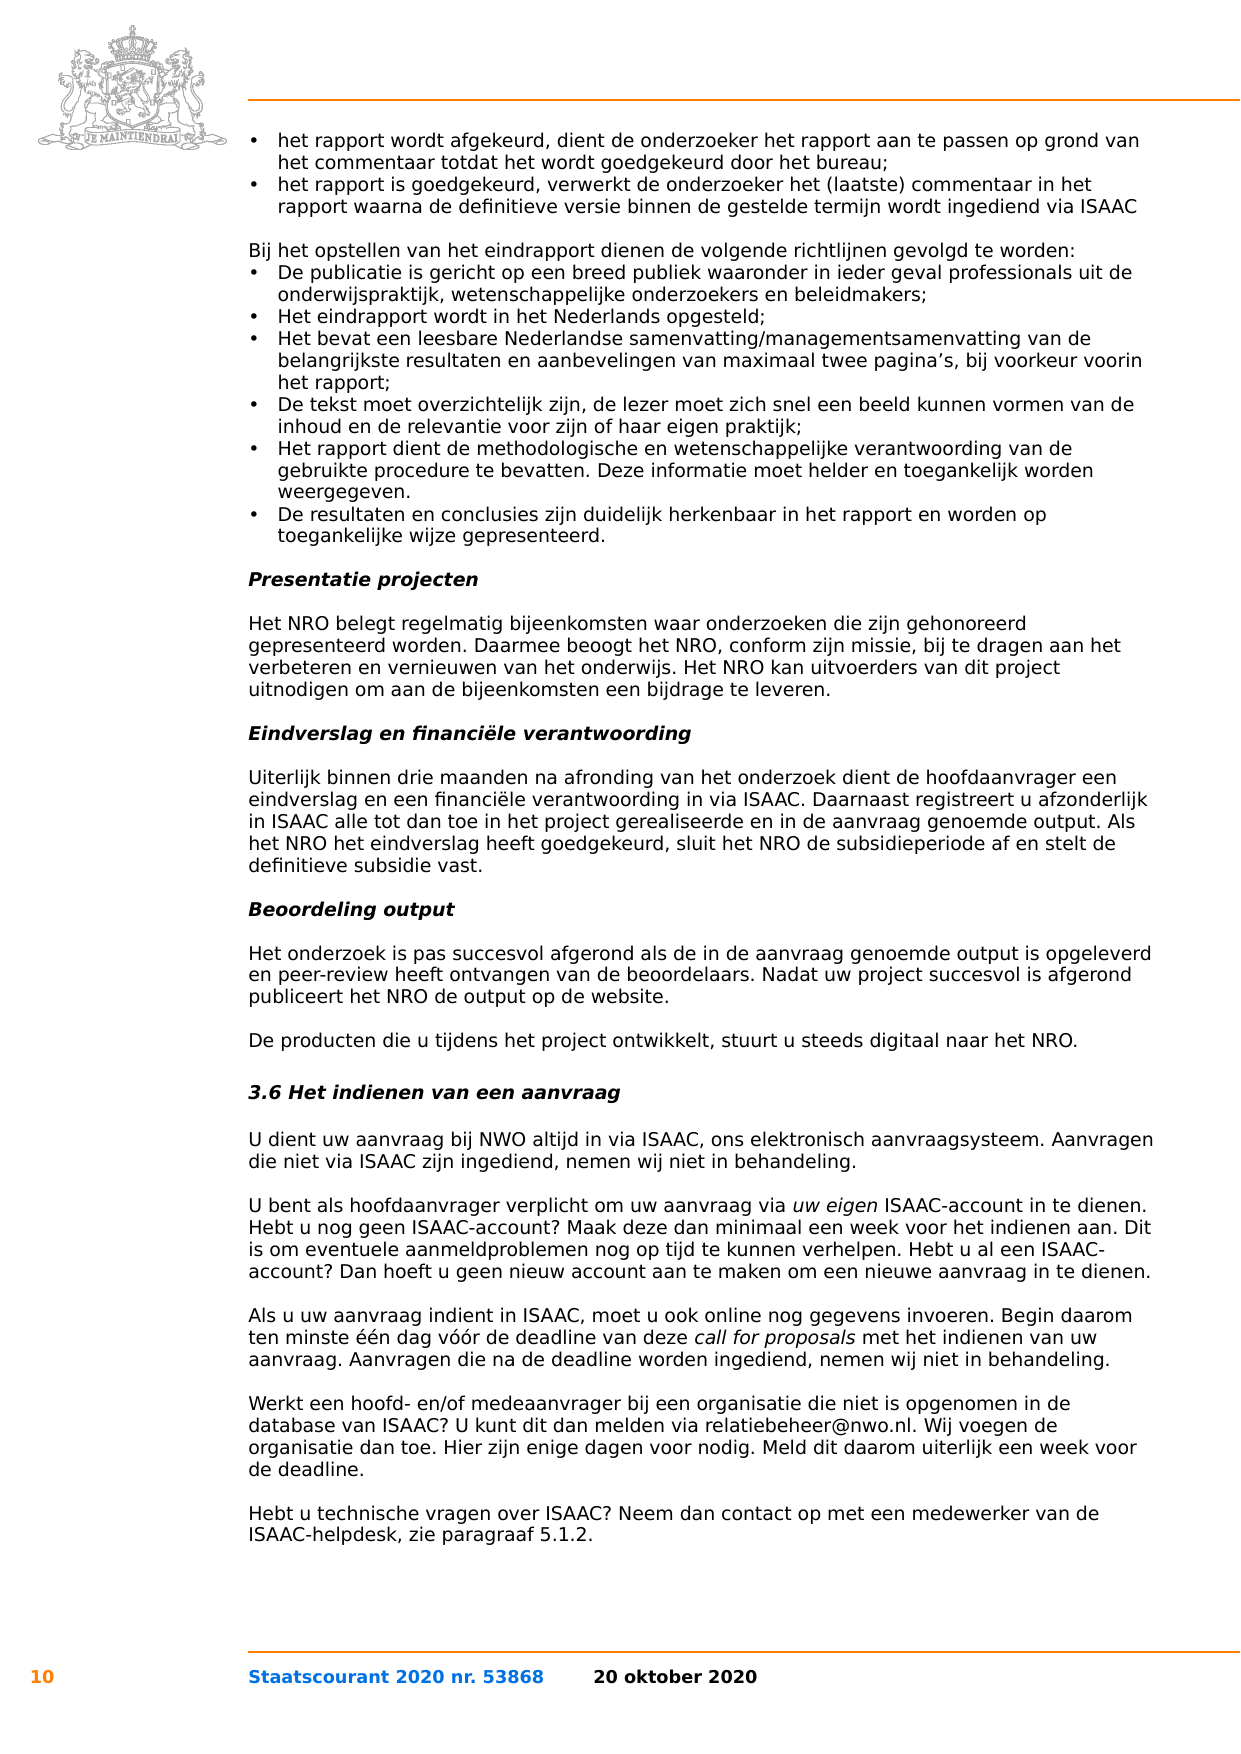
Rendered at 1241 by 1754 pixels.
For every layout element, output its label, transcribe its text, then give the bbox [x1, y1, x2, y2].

text Werkt een hoofd- en/of medeaanvrager bij een organisatie die niet is opgenomen in de database van ISAAC? U kunt dit dan melden via relatiebeheer@nwo.nl. Wij voegen de organisatie dan toe. Hier zijn enige dagen voor nodig. Meld dit daarom uiterlijk een week voor de deadline. [248, 1393, 1163, 1481]
text • De publicatie is gericht op een breed publiek waaronder in ieder geval professionals uit de onderwijspraktijk, wetenschappelijke onderzoekers en beleidmakers; [248, 262, 1163, 306]
subtitle Beoordeling output [248, 898, 1163, 921]
text U dient uw aanvraag bij NWO altijd in via ISAAC, ons elektronisch aanvraagsysteem. Aanvragen die niet via ISAAC zijn ingediend, nemen wij niet in behandeling. [248, 1129, 1163, 1173]
text Hebt u technische vragen over ISAAC? Neem dan contact op met een medewerker van de ISAAC-helpdesk, zie paragraaf 5.1.2. [248, 1502, 1163, 1546]
text Het NRO belegt regelmatig bijeenkomsten waar onderzoeken die zijn gehonoreerd gepresenteerd worden. Daarmee beoogt het NRO, conform zijn missie, bij te dragen aan het verbeteren en vernieuwen van het onderwijs. Het NRO kan uitvoerders van dit project uitnodigen om aan de bijeenkomsten een bijdrage te leveren. [248, 613, 1163, 701]
text Het onderzoek is pas succesvol afgerond als de in de aanvraag genoemde output is opgeleverd en peer-review heeft ontvangen van de beoordelaars. Nadat uw project succesvol is afgerond publiceert het NRO de output op de website. [248, 942, 1163, 1008]
text Uiterlijk binnen drie maanden na afronding van het onderzoek dient de hoofdaanvrager een eindverslag en een financiële verantwoording in via ISAAC. Daarnaast registreert u afzonderlijk in ISAAC alle tot dan toe in het project gerealiseerde en in de aanvraag genoemde output. Als het NRO het eindverslag heeft goedgekeurd, sluit het NRO de subsidieperiode af en stelt de definitieve subsidie vast. [248, 767, 1163, 877]
text Bij het opstellen van het eindrapport dienen de volgende richtlijnen gevolgd te worden: [248, 240, 1163, 262]
text • het rapport wordt afgekeurd, dient de onderzoeker het rapport aan te passen op grond van het commentaar totdat het wordt goedgekeurd door het bureau; [248, 130, 1163, 174]
subtitle Presentatie projecten [248, 569, 1163, 591]
subtitle Eindverslag en financiële verantwoording [248, 723, 1163, 745]
picture [38, 25, 227, 150]
text U bent als hoofdaanvrager verplicht om uw aanvraag via uw eigen ISAAC-account in te dienen. Hebt u nog geen ISAAC-account? Maak deze dan minimaal een week voor het indienen aan. Dit is om eventuele aanmeldproblemen nog op tijd te kunnen verhelpen. Hebt u al een ISAAC-account? Dan hoeft u geen nieuw account aan te maken om een nieuwe aanvraag in te dienen. [248, 1195, 1163, 1283]
text • De resultaten en conclusies zijn duidelijk herkenbaar in het rapport en worden op toegankelijke wijze gepresenteerd. [248, 503, 1163, 547]
text • Het eindrapport wordt in het Nederlands opgesteld; [248, 306, 1163, 328]
text • Het rapport dient de methodologische en wetenschappelijke verantwoording van de gebruikte procedure te bevatten. Deze informatie moet helder en toegankelijk worden weergegeven. [248, 437, 1163, 503]
text • De tekst moet overzichtelijk zijn, de lezer moet zich snel een beeld kunnen vormen van de inhoud en de relevantie voor zijn of haar eigen praktijk; [248, 393, 1163, 437]
text • het rapport is goedgekeurd, verwerkt de onderzoeker het (laatste) commentaar in het rapport waarna de definitieve versie binnen de gestelde termijn wordt ingediend via ISAAC [248, 174, 1163, 218]
subtitle 3.6 Het indienen van een aanvraag [248, 1082, 1163, 1104]
text De producten die u tijdens het project ontwikkelt, stuurt u steeds digitaal naar het NRO. [248, 1030, 1163, 1052]
text Als u uw aanvraag indient in ISAAC, moet u ook online nog gegevens invoeren. Begin daarom ten minste één dag vóór de deadline van deze call for proposals met het indienen van uw aanvraag. Aanvragen die na de deadline worden ingediend, nemen wij niet in behandeling. [248, 1305, 1163, 1371]
text • Het bevat een leesbare Nederlandse samenvatting/managementsamenvatting van de belangrijkste resultaten en aanbevelingen van maximaal twee pagina’s, bij voorkeur voorin het rapport; [248, 328, 1163, 393]
